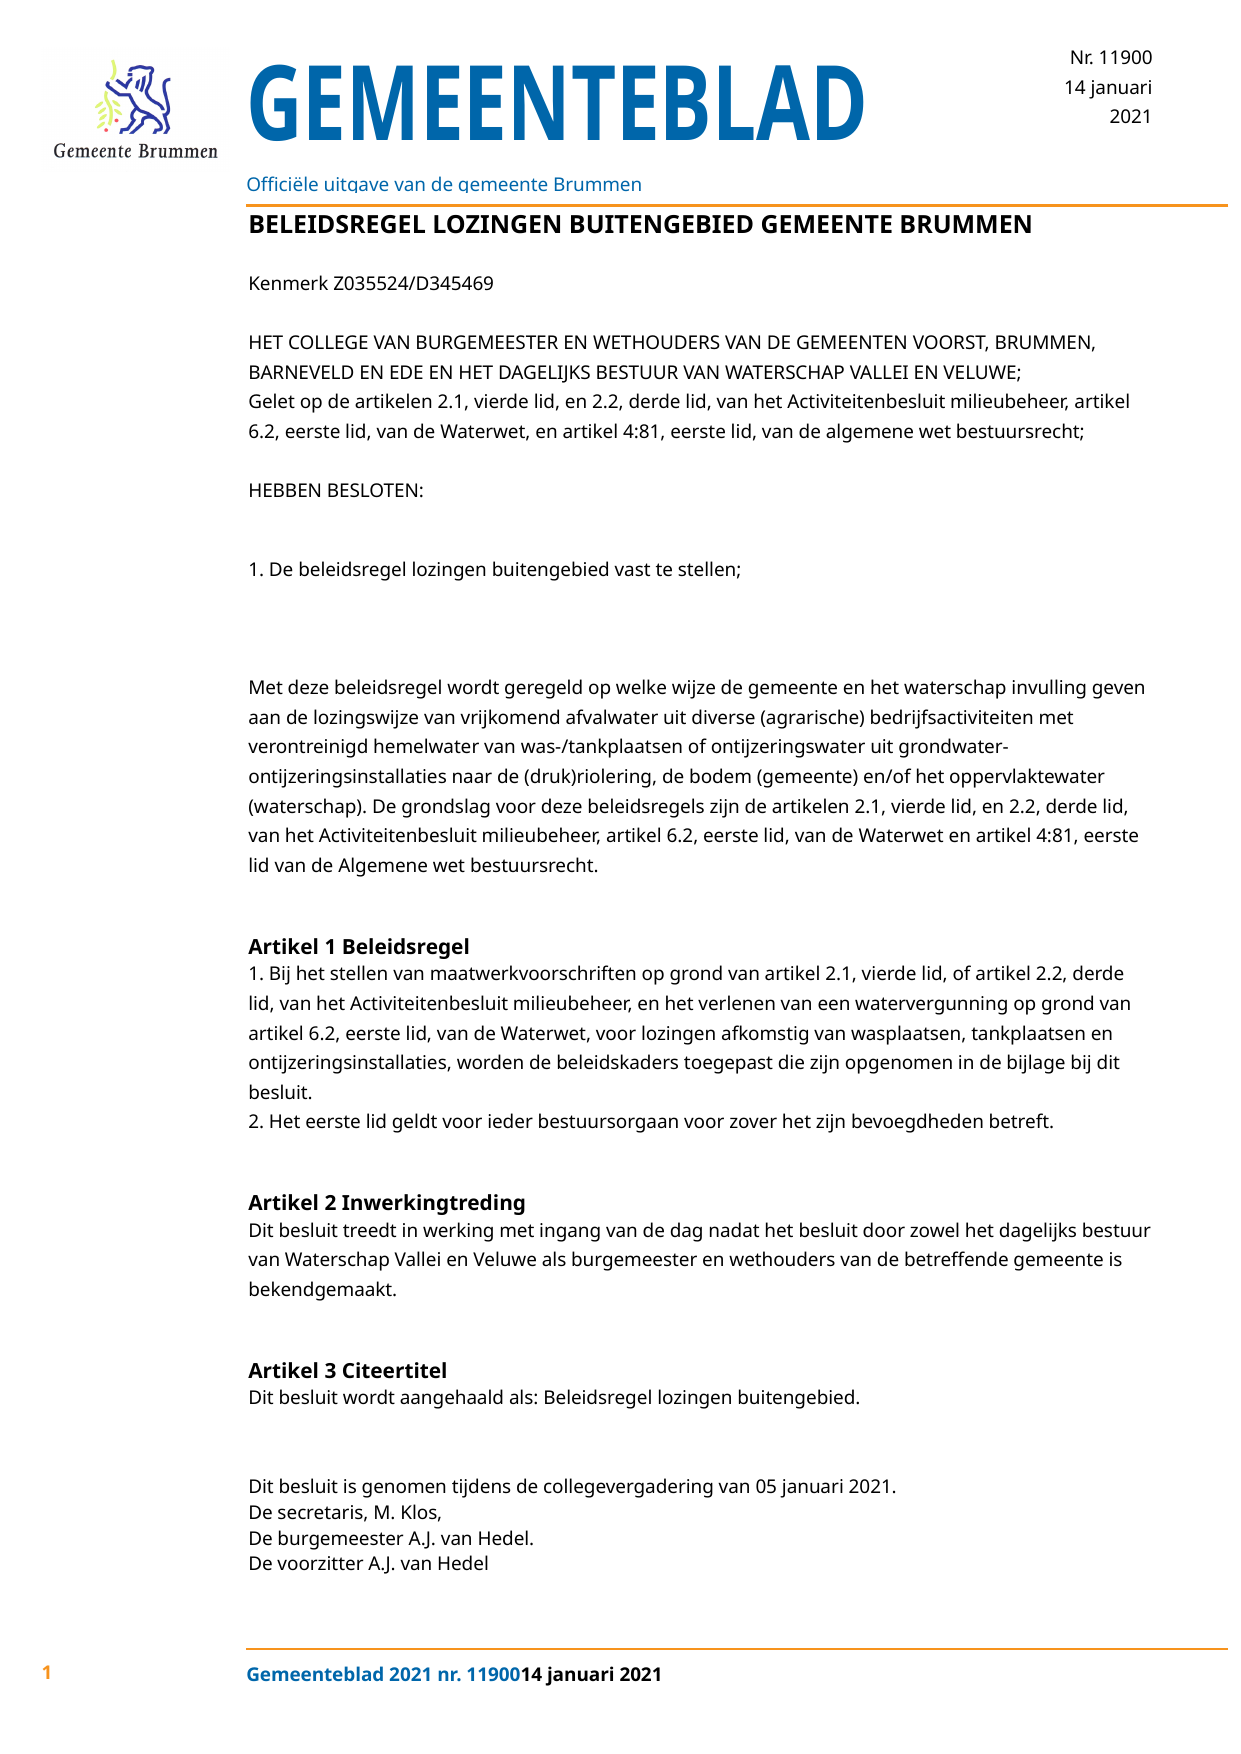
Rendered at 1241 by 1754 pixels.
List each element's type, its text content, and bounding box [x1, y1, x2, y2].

text De secretaris, M. Klos, [248, 1499, 1152, 1525]
text Gelet op de artikelen 2.1, vierde lid, en 2.2, derde lid, van het Activiteitenbesluit milieubeheer, artikel 6.2, eerste lid, van de Waterwet, en artikel 4:81, eerste lid, van de algemene wet bestuursrecht; [248, 389, 1152, 444]
text 1. De beleidsregel lozingen buitengebied vast te stellen; [248, 556, 1152, 582]
text Met deze beleidsregel wordt geregeld op welke wijze de gemeente en het waterschap invulling geven aan de lozingswijze van vrijkomend afvalwater uit diverse (agrarische) bedrijfsactiviteiten met verontreinigd hemelwater van was-/tankplaatsen of ontijzeringswater uit grondwater-ontijzeringsinstallaties naar de (druk)riolering, de bodem (gemeente) en/of het oppervlaktewater (waterschap). De grondslag voor deze beleidsregels zijn de artikelen 2.1, vierde lid, en 2.2, derde lid, van het Activiteitenbesluit milieubeheer, artikel 6.2, eerste lid, van de Waterwet en artikel 4:81, eerste lid van de Algemene wet bestuursrecht. [248, 674, 1152, 878]
text Dit besluit is genomen tijdens de collegevergadering van 05 januari 2021. [248, 1473, 1152, 1499]
text De voorzitter A.J. van Hedel [248, 1550, 1152, 1576]
picture [41, 47, 231, 172]
text Dit besluit treedt in werking met ingang van de dag nadat het besluit door zowel het dagelijks bestuur van Waterschap Vallei en Veluwe als burgemeester en wethouders van de betreffende gemeente is bekendgemaakt. [248, 1217, 1152, 1302]
text Artikel 1 Beleidsregel [248, 932, 1152, 961]
text Artikel 3 Citeertitel [248, 1356, 1152, 1384]
text Artikel 2 Inwerkingtreding [248, 1188, 1152, 1217]
text 2. Het eerste lid geldt voor ieder bestuursorgaan voor zover het zijn bevoegdheden betreft. [248, 1108, 1152, 1134]
text 1. Bij het stellen van maatwerkvoorschriften op grond van artikel 2.1, vierde lid, of artikel 2.2, derde lid, van het Activiteitenbesluit milieubeheer, en het verlenen van een watervergunning op grond van artikel 6.2, eerste lid, van de Waterwet, voor lozingen afkomstig van wasplaatsen, tankplaatsen en ontijzeringsinstallaties, worden de beleidskaders toegepast die zijn opgenomen in de bijlage bij dit besluit. [248, 961, 1152, 1104]
text Kenmerk Z035524/D345469 [248, 270, 1152, 296]
text BELEIDSREGEL LOZINGEN BUITENGEBIED GEMEENTE BRUMMEN [248, 207, 1152, 241]
text HET COLLEGE VAN BURGEMEESTER EN WETHOUDERS VAN DE GEMEENTEN VOORST, BRUMMEN, BARNEVELD EN EDE EN HET DAGELIJKS BESTUUR VAN WATERSCHAP VALLEI EN VELUWE; [248, 329, 1152, 385]
text HEBBEN BESLOTEN: [248, 477, 1152, 503]
text De burgemeester A.J. van Hedel. [248, 1525, 1152, 1550]
text Dit besluit wordt aangehaald als: Beleidsregel lozingen buitengebied. [248, 1384, 1152, 1410]
